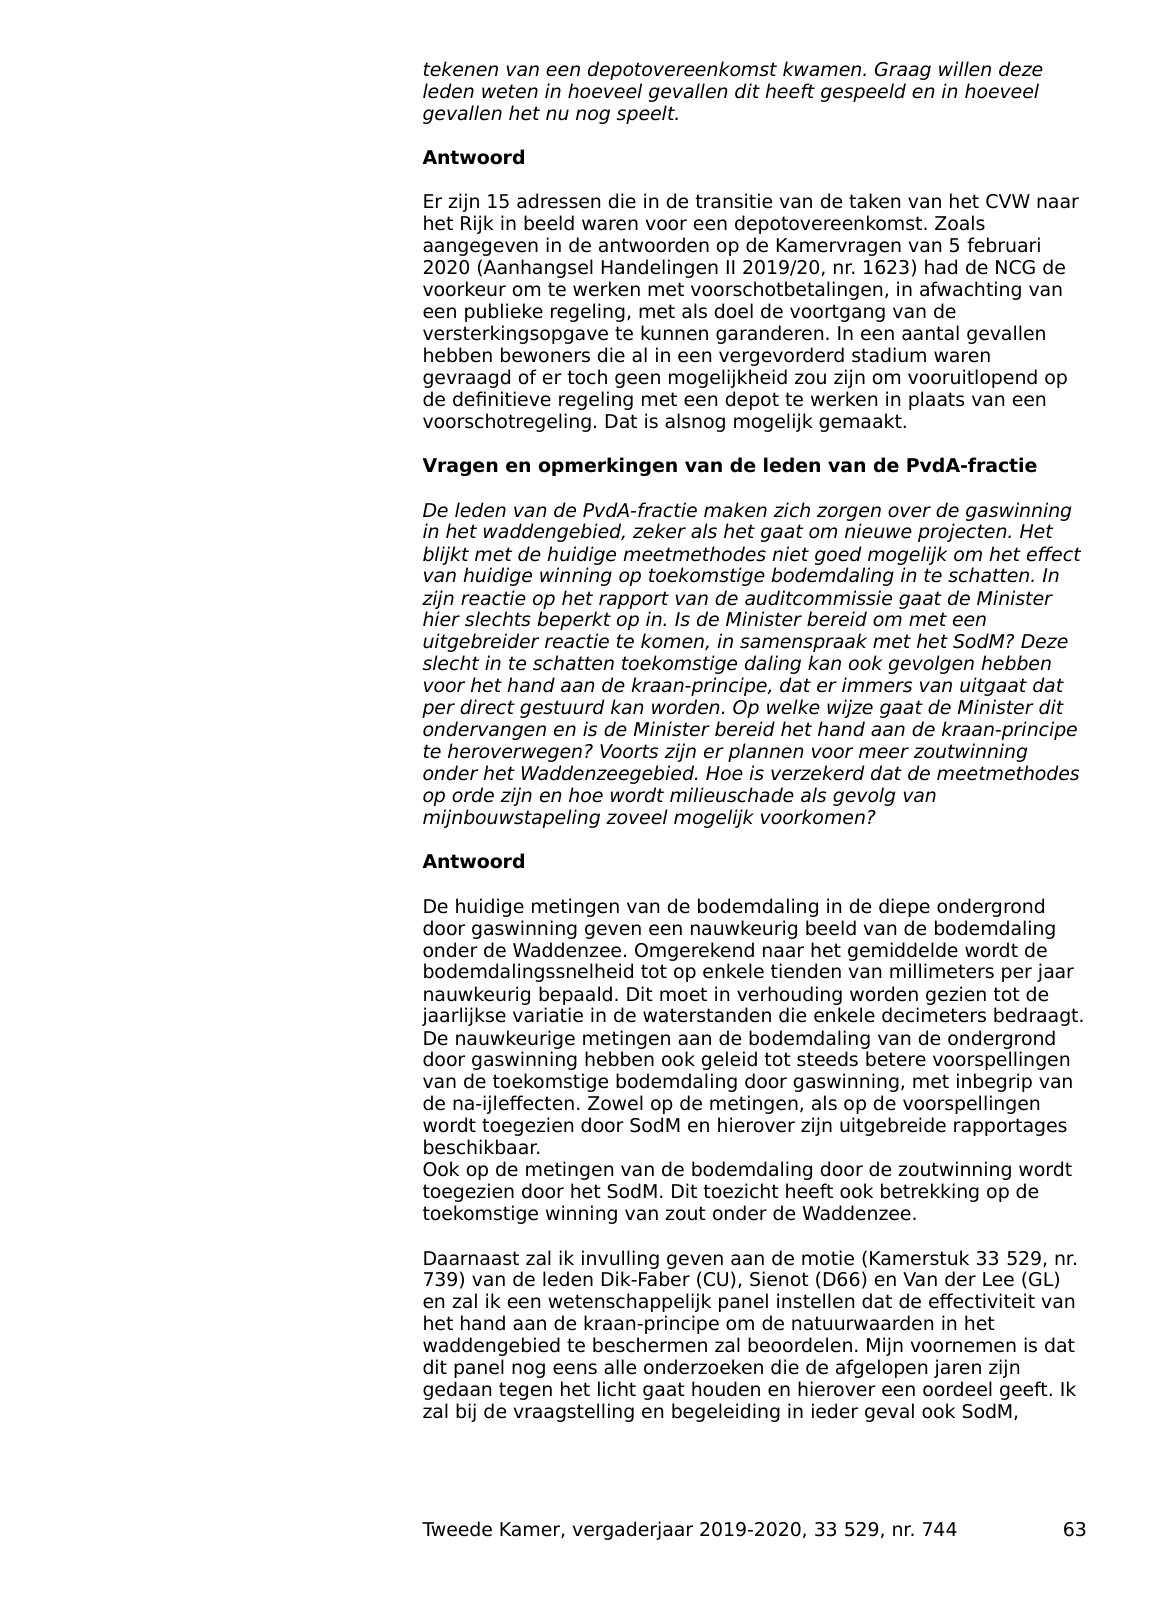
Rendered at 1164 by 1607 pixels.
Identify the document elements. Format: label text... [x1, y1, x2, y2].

text Er zijn 15 adressen die in de transitie van de taken van het CVW naar het Rijk in beeld waren voor een depotovereenkomst. Zoals aangegeven in de antwoorden op de Kamervragen van 5 februari 2020 (Aanhangsel Handelingen II 2019/20, nr. 1623) had de NCG de voorkeur om te werken met voorschotbetalingen, in afwachting van een publieke regeling, met als doel de voortgang van de versterkingsopgave te kunnen garanderen. In een aantal gevallen hebben bewoners die al in een vergevorderd stadium waren gevraagd of er toch geen mogelijkheid zou zijn om vooruitlopend op de definitieve regeling met een depot te werken in plaats van een voorschotregeling. Dat is alsnog mogelijk gemaakt. [422, 191, 1087, 433]
text tekenen van een depotovereenkomst kwamen. Graag willen deze leden weten in hoeveel gevallen dit heeft gespeeld en in hoeveel gevallen het nu nog speelt. [422, 59, 1087, 125]
text Ook op de metingen van de bodemdaling door de zoutwinning wordt toegezien door het SodM. Dit toezicht heeft ook betrekking op de toekomstige winning van zout onder de Waddenzee. [422, 1159, 1087, 1225]
subtitle Antwoord [422, 147, 1087, 169]
subtitle Vragen en opmerkingen van de leden van de PvdA-fractie [422, 455, 1087, 477]
text De leden van de PvdA-fractie maken zich zorgen over de gaswinning in het waddengebied, zeker als het gaat om nieuwe projecten. Het blijkt met de huidige meetmethodes niet goed mogelijk om het effect van huidige winning op toekomstige bodemdaling in te schatten. In zijn reactie op het rapport van de auditcommissie gaat de Minister hier slechts beperkt op in. Is de Minister bereid om met een uitgebreider reactie te komen, in samenspraak met het SodM? Deze slecht in te schatten toekomstige daling kan ook gevolgen hebben voor het hand aan de kraan-principe, dat er immers van uitgaat dat per direct gestuurd kan worden. Op welke wijze gaat de Minister dit ondervangen en is de Minister bereid het hand aan de kraan-principe te heroverwegen? Voorts zijn er plannen voor meer zoutwinning onder het Waddenzeegebied. Hoe is verzekerd dat de meetmethodes op orde zijn en hoe wordt milieuschade als gevolg van mijnbouwstapeling zoveel mogelijk voorkomen? [422, 499, 1087, 829]
subtitle Antwoord [422, 851, 1087, 873]
text Daarnaast zal ik invulling geven aan de motie (Kamerstuk 33 529, nr. 739) van de leden Dik-Faber (CU), Sienot (D66) en Van der Lee (GL) en zal ik een wetenschappelijk panel instellen dat de effectiviteit van het hand aan de kraan-principe om de natuurwaarden in het waddengebied te beschermen zal beoordelen. Mijn voornemen is dat dit panel nog eens alle onderzoeken die de afgelopen jaren zijn gedaan tegen het licht gaat houden en hierover een oordeel geeft. Ik zal bij de vraagstelling en begeleiding in ieder geval ook SodM, [422, 1247, 1087, 1423]
text De huidige metingen van de bodemdaling in de diepe ondergrond door gaswinning geven een nauwkeurig beeld van de bodemdaling onder de Waddenzee. Omgerekend naar het gemiddelde wordt de bodemdalingssnelheid tot op enkele tienden van millimeters per jaar nauwkeurig bepaald. Dit moet in verhouding worden gezien tot de jaarlijkse variatie in de waterstanden die enkele decimeters bedraagt. De nauwkeurige metingen aan de bodemdaling van de ondergrond door gaswinning hebben ook geleid tot steeds betere voorspellingen van de toekomstige bodemdaling door gaswinning, met inbegrip van de na-ijleffecten. Zowel op de metingen, als op de voorspellingen wordt toegezien door SodM en hierover zijn uitgebreide rapportages beschikbaar. [422, 896, 1087, 1159]
